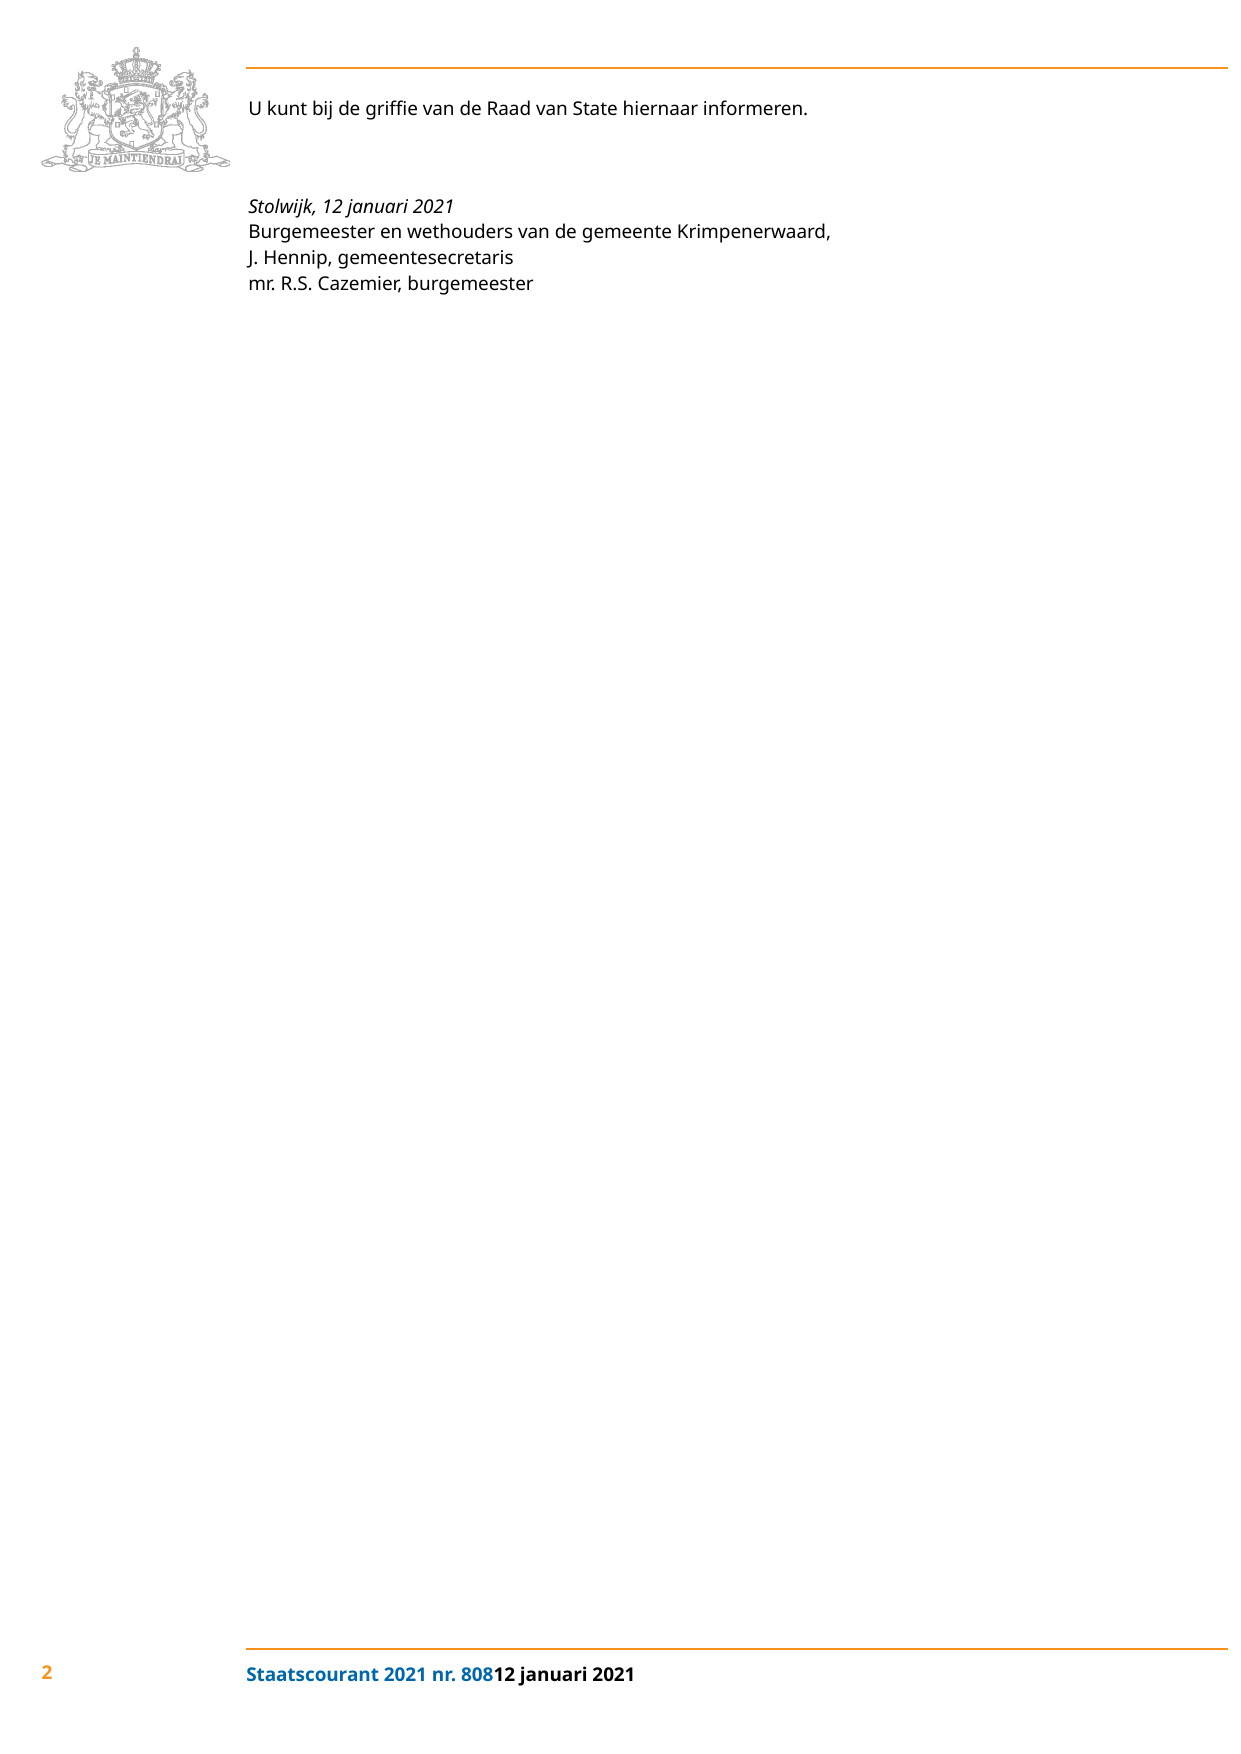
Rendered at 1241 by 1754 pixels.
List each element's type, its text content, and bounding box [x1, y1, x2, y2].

text Stolwijk, 12 januari 2021 [248, 193, 1152, 219]
text U kunt bij de griffie van de Raad van State hiernaar informeren. [248, 95, 1152, 121]
text J. Hennip, gemeentesecretaris [248, 244, 1152, 270]
picture [41, 47, 231, 172]
text Burgemeester en wethouders van de gemeente Krimpenerwaard, [248, 219, 1152, 244]
text mr. R.S. Cazemier, burgemeester [248, 270, 1152, 296]
